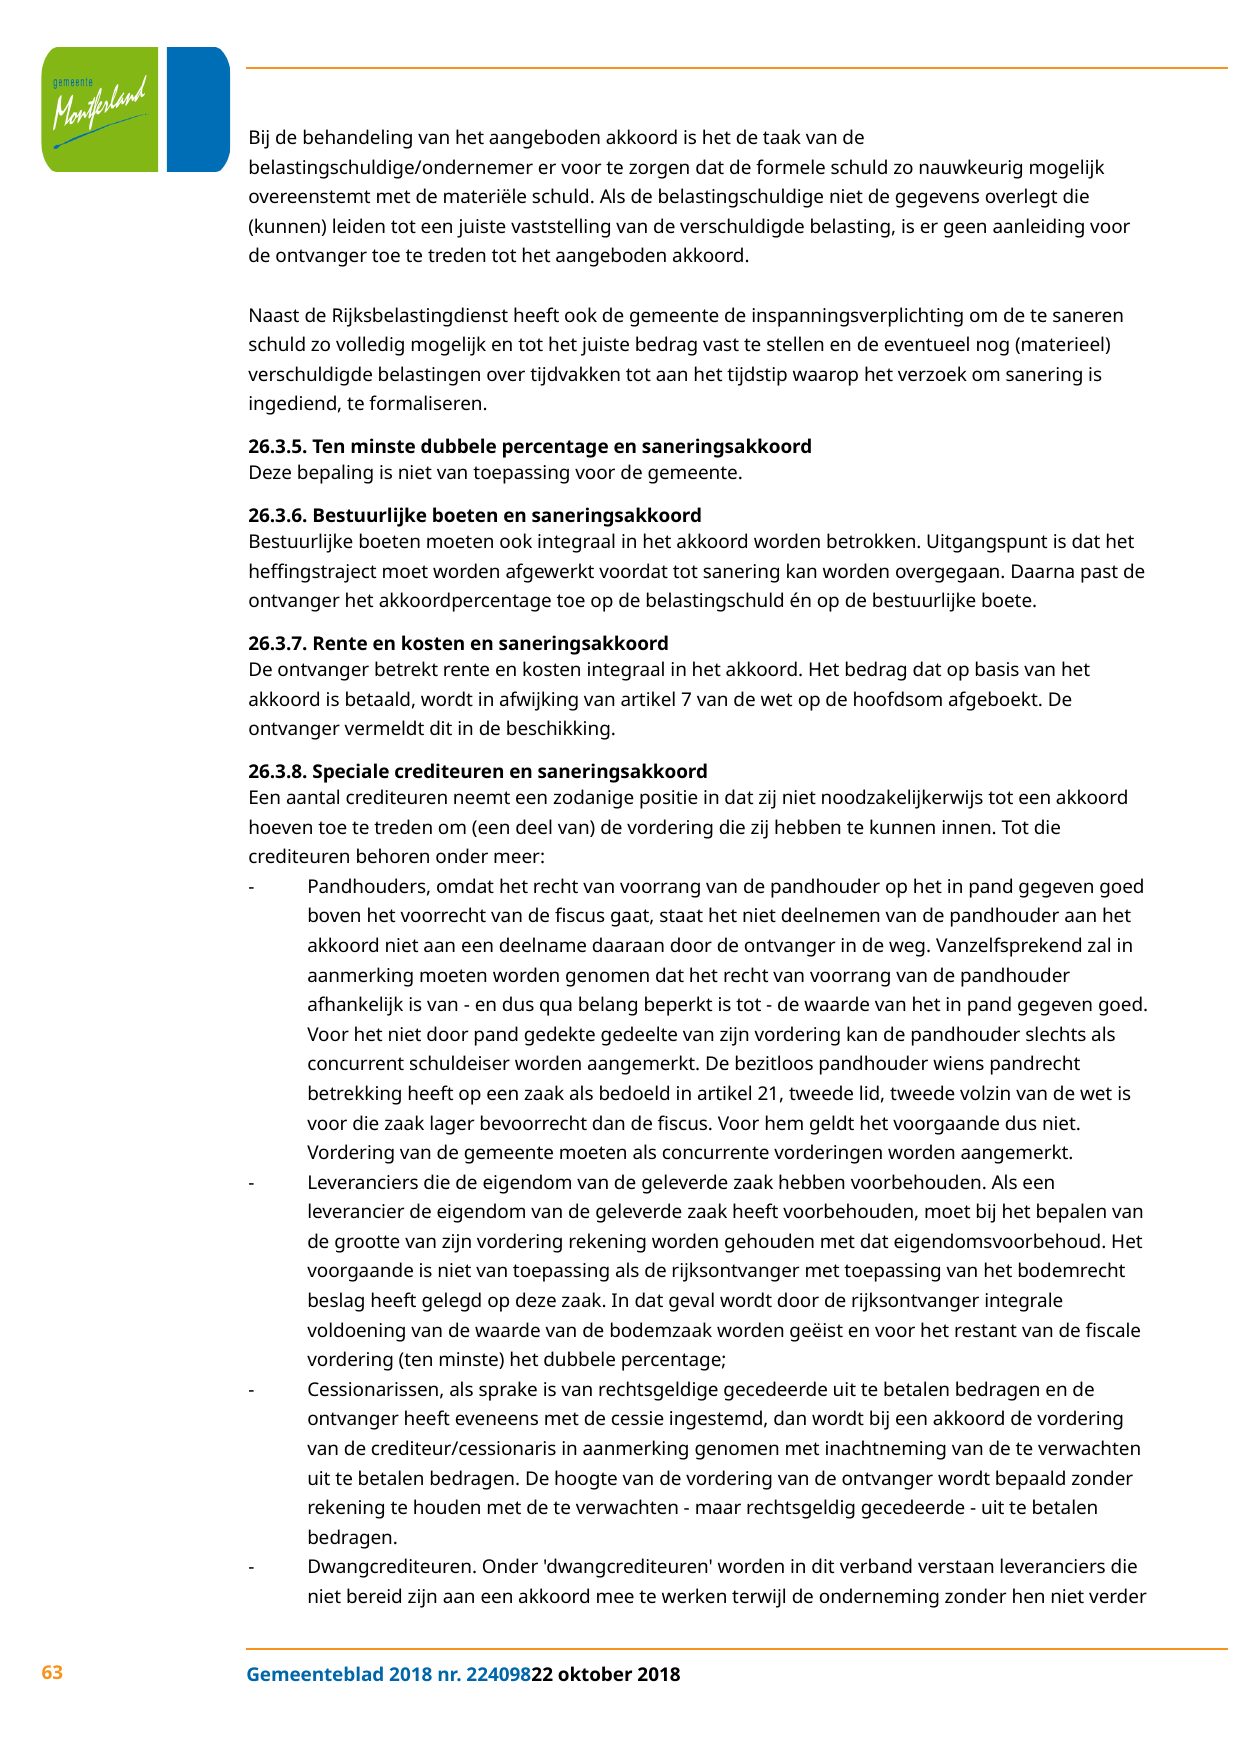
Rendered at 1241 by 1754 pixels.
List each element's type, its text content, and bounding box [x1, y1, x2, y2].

list Leveranciers die de eigendom van de geleverde zaak hebben voorbehouden. Als een leverancier de eigendom van de geleverde zaak heeft voorbehouden, moet bij het bepalen van de grootte van zijn vordering rekening worden gehouden met dat eigendomsvoorbehoud. Het voorgaande is niet van toepassing als de rijksontvanger met toepassing van het bodemrecht beslag heeft gelegd op deze zaak. In dat geval wordt door de rijksontvanger integrale voldoening van de waarde van de bodemzaak worden geëist en voor het restant van de fiscale vordering (ten minste) het dubbele percentage; [248, 1169, 1152, 1372]
list Pandhouders, omdat het recht van voorrang van de pandhouder op het in pand gegeven goed boven het voorrecht van de fiscus gaat, staat het niet deelnemen van de pandhouder aan het akkoord niet aan een deelname daaraan door de ontvanger in de weg. Vanzelfsprekend zal in aanmerking moeten worden genomen dat het recht van voorrang van de pandhouder afhankelijk is van - en dus qua belang beperkt is tot - de waarde van het in pand gegeven goed. Voor het niet door pand gedekte gedeelte van zijn vordering kan de pandhouder slechts als concurrent schuldeiser worden aangemerkt. De bezitloos pandhouder wiens pandrecht betrekking heeft op een zaak als bedoeld in artikel 21, tweede lid, tweede volzin van de wet is voor die zaak lager bevoorrecht dan de fiscus. Voor hem geldt het voorgaande dus niet. Vordering van de gemeente moeten als concurrente vorderingen worden aangemerkt. [248, 873, 1152, 1165]
text Bij de behandeling van het aangeboden akkoord is het de taak van de belastingschuldige/ondernemer er voor te zorgen dat de formele schuld zo nauwkeurig mogelijk overeenstemt met de materiële schuld. Als de belastingschuldige niet de gegevens overlegt die (kunnen) leiden tot een juiste vaststelling van de verschuldigde belasting, is er geen aanleiding voor de ontvanger toe te treden tot het aangeboden akkoord. [248, 124, 1152, 268]
text 26.3.7. Rente en kosten en saneringsakkoord [248, 631, 1152, 656]
text Bestuurlijke boeten moeten ook integraal in het akkoord worden betrokken. Uitgangspunt is dat het heffingstraject moet worden afgewerkt voordat tot sanering kan worden overgegaan. Daarna past de ontvanger het akkoordpercentage toe op de belastingschuld én op de bestuurlijke boete. [248, 528, 1152, 613]
picture [41, 47, 231, 172]
text Naast de Rijksbelastingdienst heeft ook de gemeente de inspanningsverplichting om de te saneren schuld zo volledig mogelijk en tot het juiste bedrag vast te stellen en de eventueel nog (materieel) verschuldigde belastingen over tijdvakken tot aan het tijdstip waarop het verzoek om sanering is ingediend, te formaliseren. [248, 302, 1152, 416]
list Cessionarissen, als sprake is van rechtsgeldige gecedeerde uit te betalen bedragen en de ontvanger heeft eveneens met de cessie ingestemd, dan wordt bij een akkoord de vordering van de crediteur/cessionaris in aanmerking genomen met inachtneming van de te verwachten uit te betalen bedragen. De hoogte van de vordering van de ontvanger wordt bepaald zonder rekening te houden met de te verwachten - maar rechtsgeldig gecedeerde - uit te betalen bedragen. [248, 1376, 1152, 1550]
text 26.3.5. Ten minste dubbele percentage en saneringsakkoord [248, 434, 1152, 459]
text De ontvanger betrekt rente en kosten integraal in het akkoord. Het bedrag dat op basis van het akkoord is betaald, wordt in afwijking van artikel 7 van de wet op de hoofdsom afgeboekt. De ontvanger vermeldt dit in de beschikking. [248, 656, 1152, 741]
text 26.3.6. Bestuurlijke boeten en saneringsakkoord [248, 503, 1152, 528]
text Een aantal crediteuren neemt een zodanige positie in dat zij niet noodzakelijkerwijs tot een akkoord hoeven toe te treden om (een deel van) de vordering die zij hebben te kunnen innen. Tot die crediteuren behoren onder meer: [248, 784, 1152, 869]
list Dwangcrediteuren. Onder 'dwangcrediteuren' worden in dit verband verstaan leveranciers die niet bereid zijn aan een akkoord mee te werken terwijl de onderneming zonder hen niet verder [248, 1553, 1152, 1609]
text 26.3.8. Speciale crediteuren en saneringsakkoord [248, 759, 1152, 784]
text Deze bepaling is niet van toepassing voor de gemeente. [248, 459, 1152, 485]
